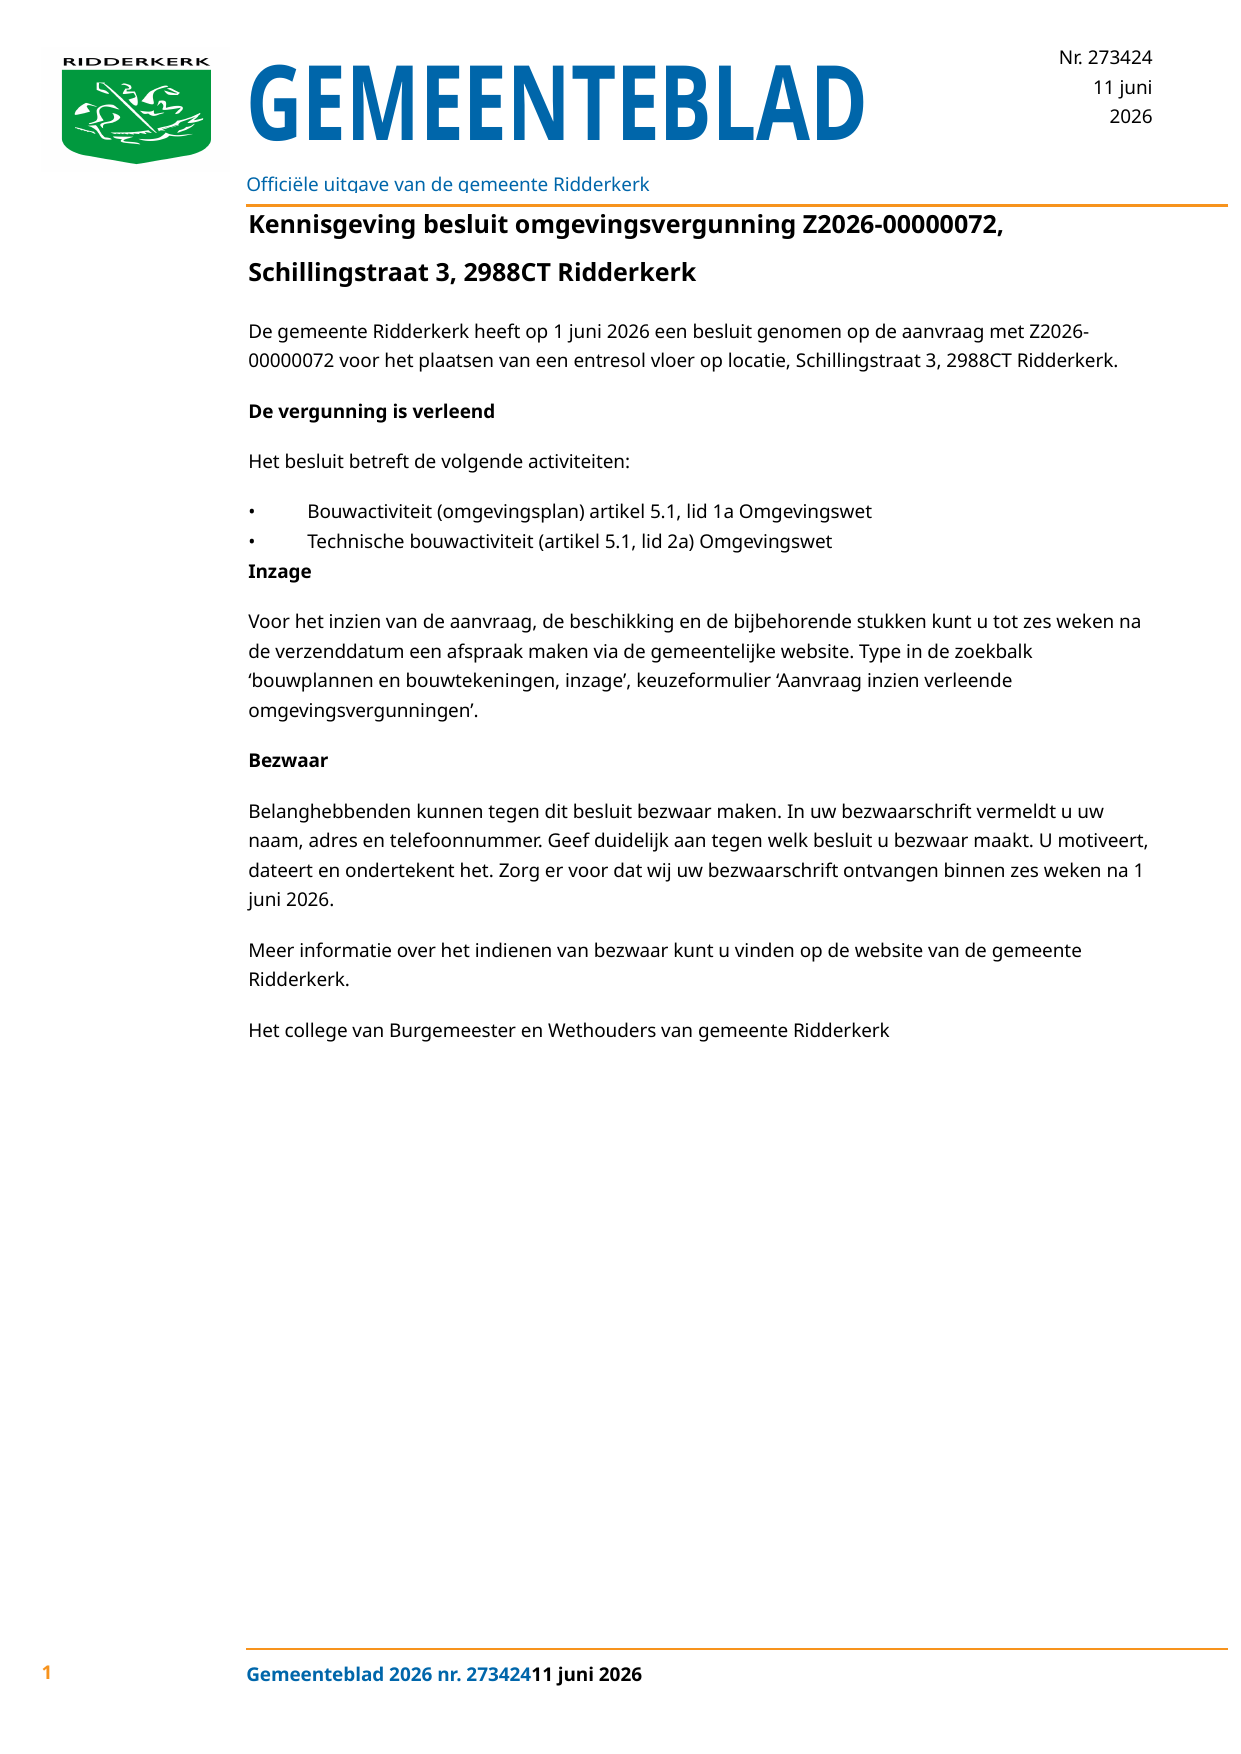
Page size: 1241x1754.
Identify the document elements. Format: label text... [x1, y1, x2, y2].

text De vergunning is verleend [248, 398, 1152, 424]
picture [41, 47, 231, 172]
text Inzage [248, 558, 1152, 584]
text Het college van Burgemeester en Wethouders van gemeente Ridderkerk [248, 1017, 1152, 1043]
text Belanghebbenden kunnen tegen dit besluit bezwaar maken. In uw bezwaarschrift vermeldt u uw naam, adres en telefoonnummer. Geef duidelijk aan tegen welk besluit u bezwaar maakt. U motiveert, dateert en ondertekent het. Zorg er voor dat wij uw bezwaarschrift ontvangen binnen zes weken na 1 juni 2026. [248, 798, 1152, 912]
list Technische bouwactiviteit (artikel 5.1, lid 2a) Omgevingswet [248, 528, 1152, 554]
list Bouwactiviteit (omgevingsplan) artikel 5.1, lid 1a Omgevingswet [248, 499, 1152, 524]
text Kennisgeving besluit omgevingsvergunning Z2026-00000072, Schillingstraat 3, 2988CT Ridderkerk [248, 207, 1152, 288]
text Het besluit betreft de volgende activiteiten: [248, 448, 1152, 474]
text De gemeente Ridderkerk heeft op 1 juni 2026 een besluit genomen op de aanvraag met Z2026-00000072 voor het plaatsen van een entresol vloer op locatie, Schillingstraat 3, 2988CT Ridderkerk. [248, 318, 1152, 373]
text Meer informatie over het indienen van bezwaar kunt u vinden op de website van de gemeente Ridderkerk. [248, 937, 1152, 992]
text Bezwaar [248, 747, 1152, 773]
text Voor het inzien van de aanvraag, de beschikking en de bijbehorende stukken kunt u tot zes weken na de verzenddatum een afspraak maken via de gemeentelijke website. Type in de zoekbalk ‘bouwplannen en bouwtekeningen, inzage’, keuzeformulier ‘Aanvraag inzien verleende omgevingsvergunningen’. [248, 608, 1152, 723]
